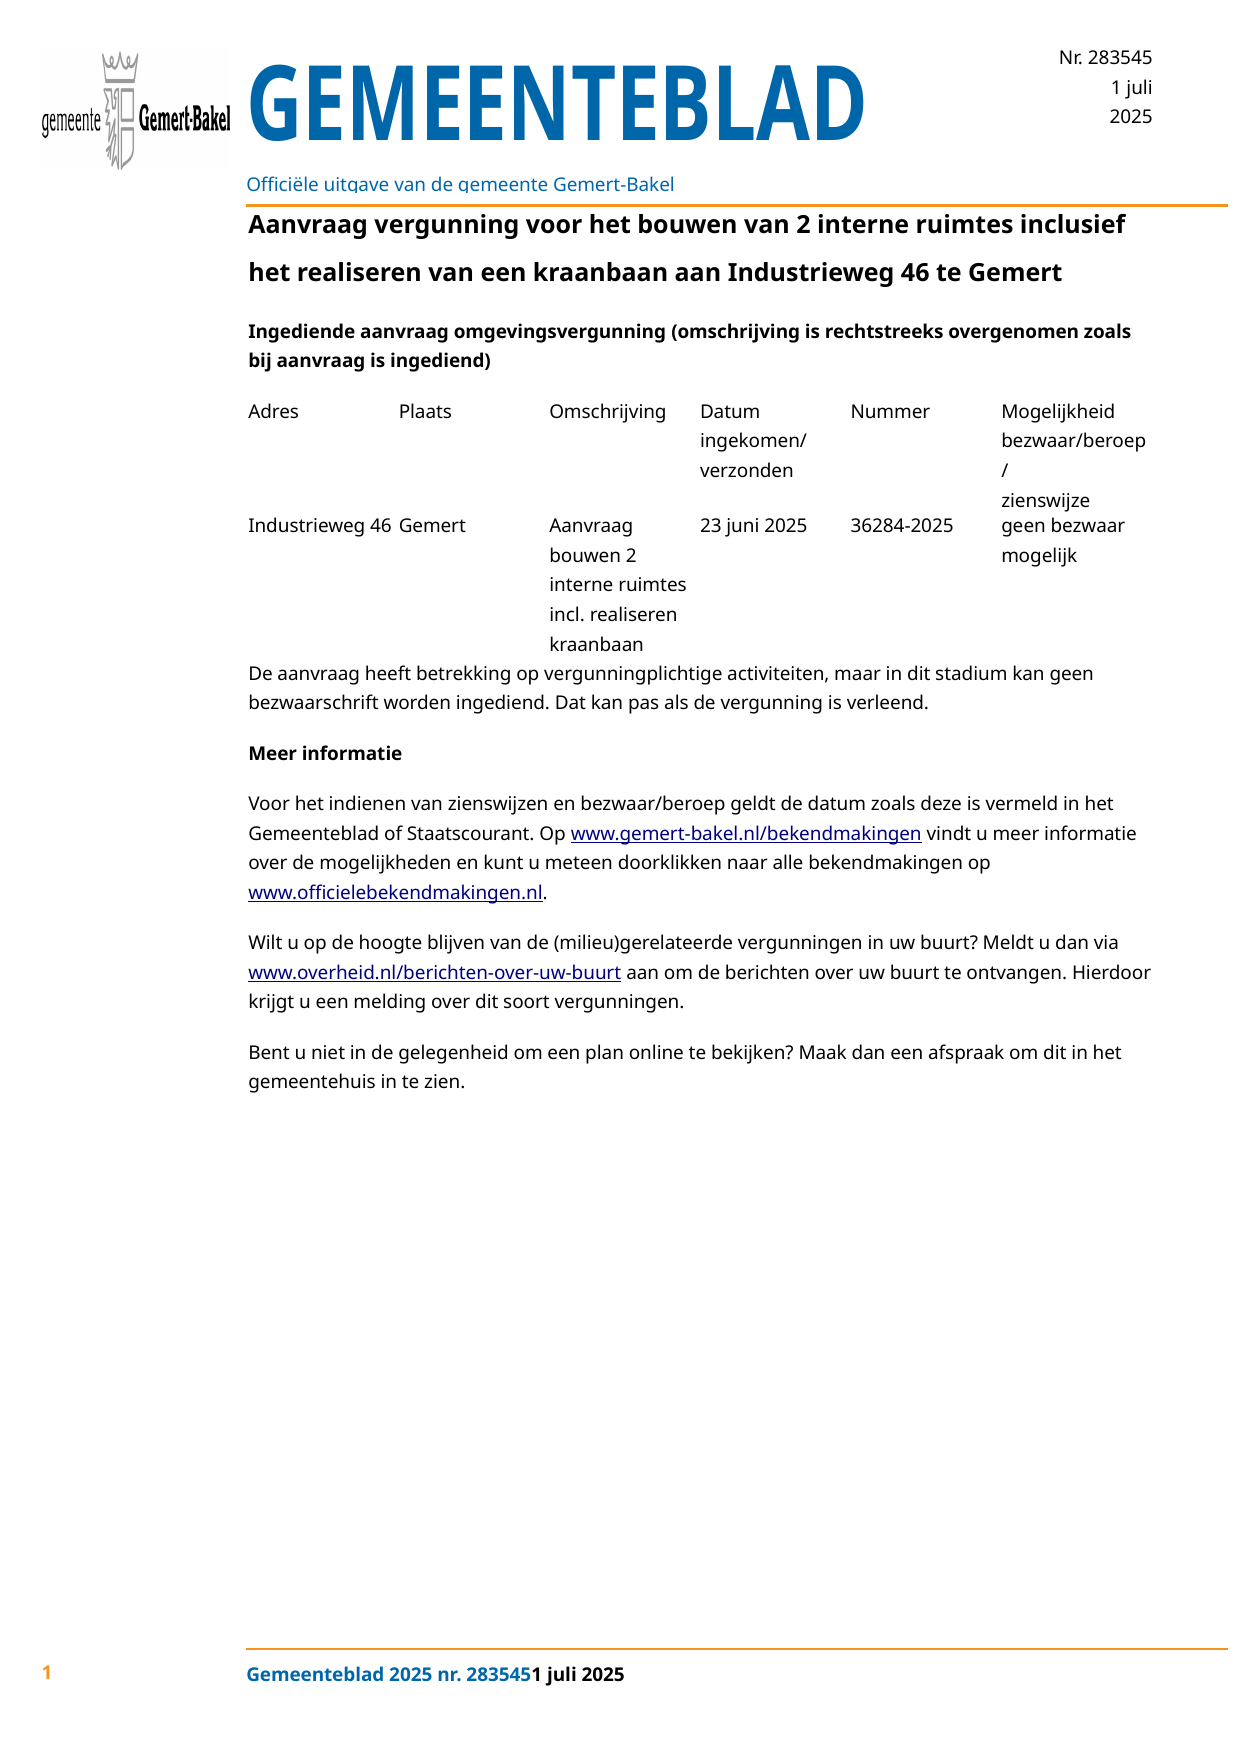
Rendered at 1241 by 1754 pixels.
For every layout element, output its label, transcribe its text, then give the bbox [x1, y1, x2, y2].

table_cell 36284-2025 [850, 513, 1001, 657]
table_header Adres [248, 398, 398, 512]
picture [41, 47, 231, 172]
table_header Datum ingekomen/ verzonden [700, 398, 850, 512]
table_header Plaats [399, 398, 549, 512]
table_header Omschrijving [549, 398, 700, 512]
table_cell Gemert [399, 513, 549, 657]
text Voor het indienen van zienswijzen en bezwaar/beroep geldt de datum zoals deze is vermeld in het Gemeenteblad of Staatscourant. Op www.gemert-bakel.nl/bekendmakingen vindt u meer informatie over de mogelijkheden en kunt u meteen doorklikken naar alle bekendmakingen op www.officielebekendmakingen.nl. [248, 790, 1152, 905]
table_cell geen bezwaar mogelijk [1001, 513, 1152, 657]
text Meer informatie [248, 740, 1152, 766]
table_cell Industrieweg 46 [248, 513, 398, 657]
text De aanvraag heeft betrekking op vergunningplichtige activiteiten, maar in dit stadium kan geen bezwaarschrift worden ingediend. Dat kan pas als de vergunning is verleend. [248, 660, 1152, 715]
text Ingediende aanvraag omgevingsvergunning (omschrijving is rechtstreeks overgenomen zoals bij aanvraag is ingediend) [248, 318, 1152, 373]
table_header Mogelijkheid bezwaar/beroep/ zienswijze [1001, 398, 1152, 512]
table_cell Aanvraag bouwen 2 interne ruimtes incl. realiseren kraanbaan [549, 513, 700, 657]
text Aanvraag vergunning voor het bouwen van 2 interne ruimtes inclusief het realiseren van een kraanbaan aan Industrieweg 46 te Gemert [248, 207, 1152, 288]
text Wilt u op de hoogte blijven van de (milieu)gerelateerde vergunningen in uw buurt? Meldt u dan via www.overheid.nl/berichten-over-uw-buurt aan om de berichten over uw buurt te ontvangen. Hierdoor krijgt u een melding over dit soort vergunningen. [248, 929, 1152, 1014]
table_header Nummer [850, 398, 1001, 512]
table_cell 23 juni 2025 [700, 513, 850, 657]
text Bent u niet in de gelegenheid om een plan online te bekijken? Maak dan een afspraak om dit in het gemeentehuis in te zien. [248, 1039, 1152, 1094]
